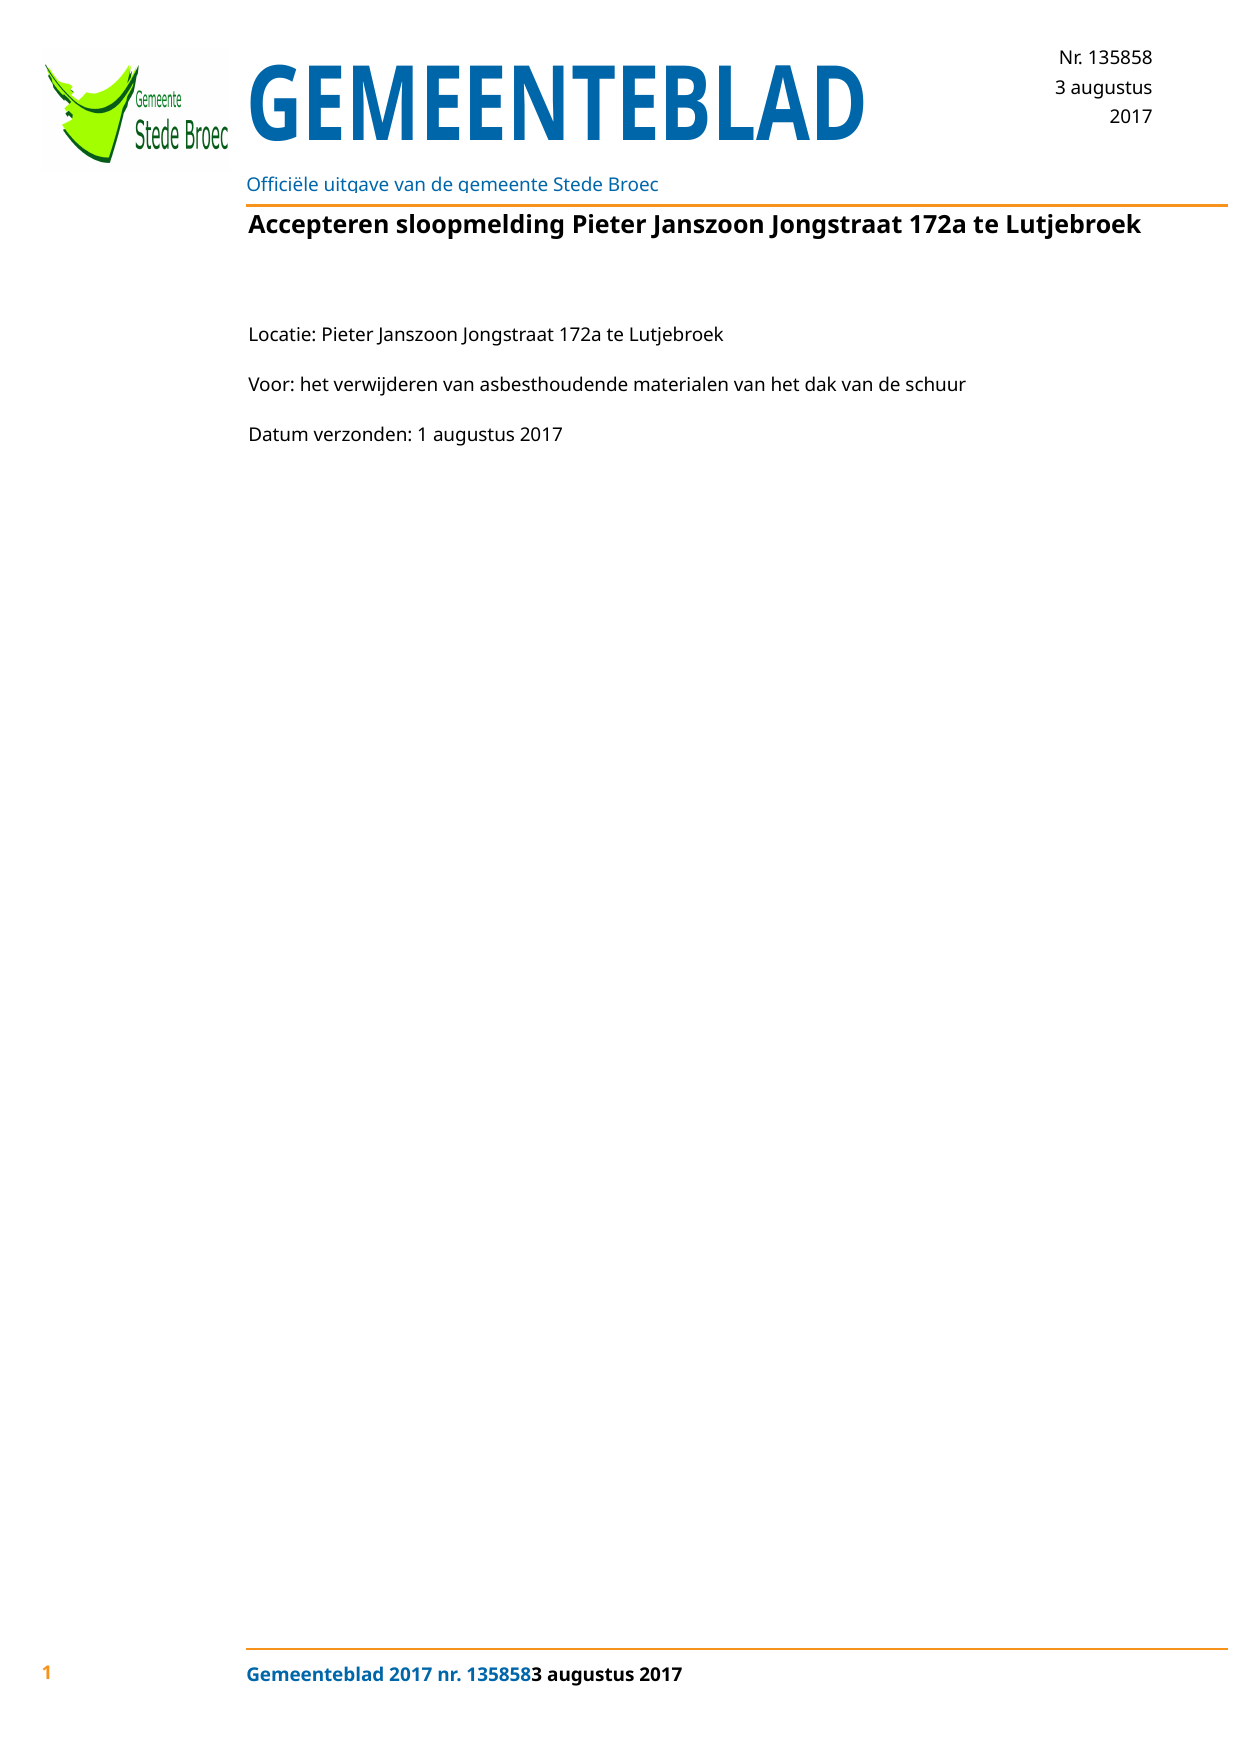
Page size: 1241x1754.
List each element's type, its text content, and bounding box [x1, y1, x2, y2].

text Locatie: Pieter Janszoon Jongstraat 172a te Lutjebroek [248, 321, 1152, 346]
text Voor: het verwijderen van asbesthoudende materialen van het dak van de schuur [248, 371, 1152, 397]
text Datum verzonden: 1 augustus 2017 [248, 422, 1152, 447]
picture [41, 47, 231, 172]
text Accepteren sloopmelding Pieter Janszoon Jongstraat 172a te Lutjebroek [248, 207, 1152, 241]
